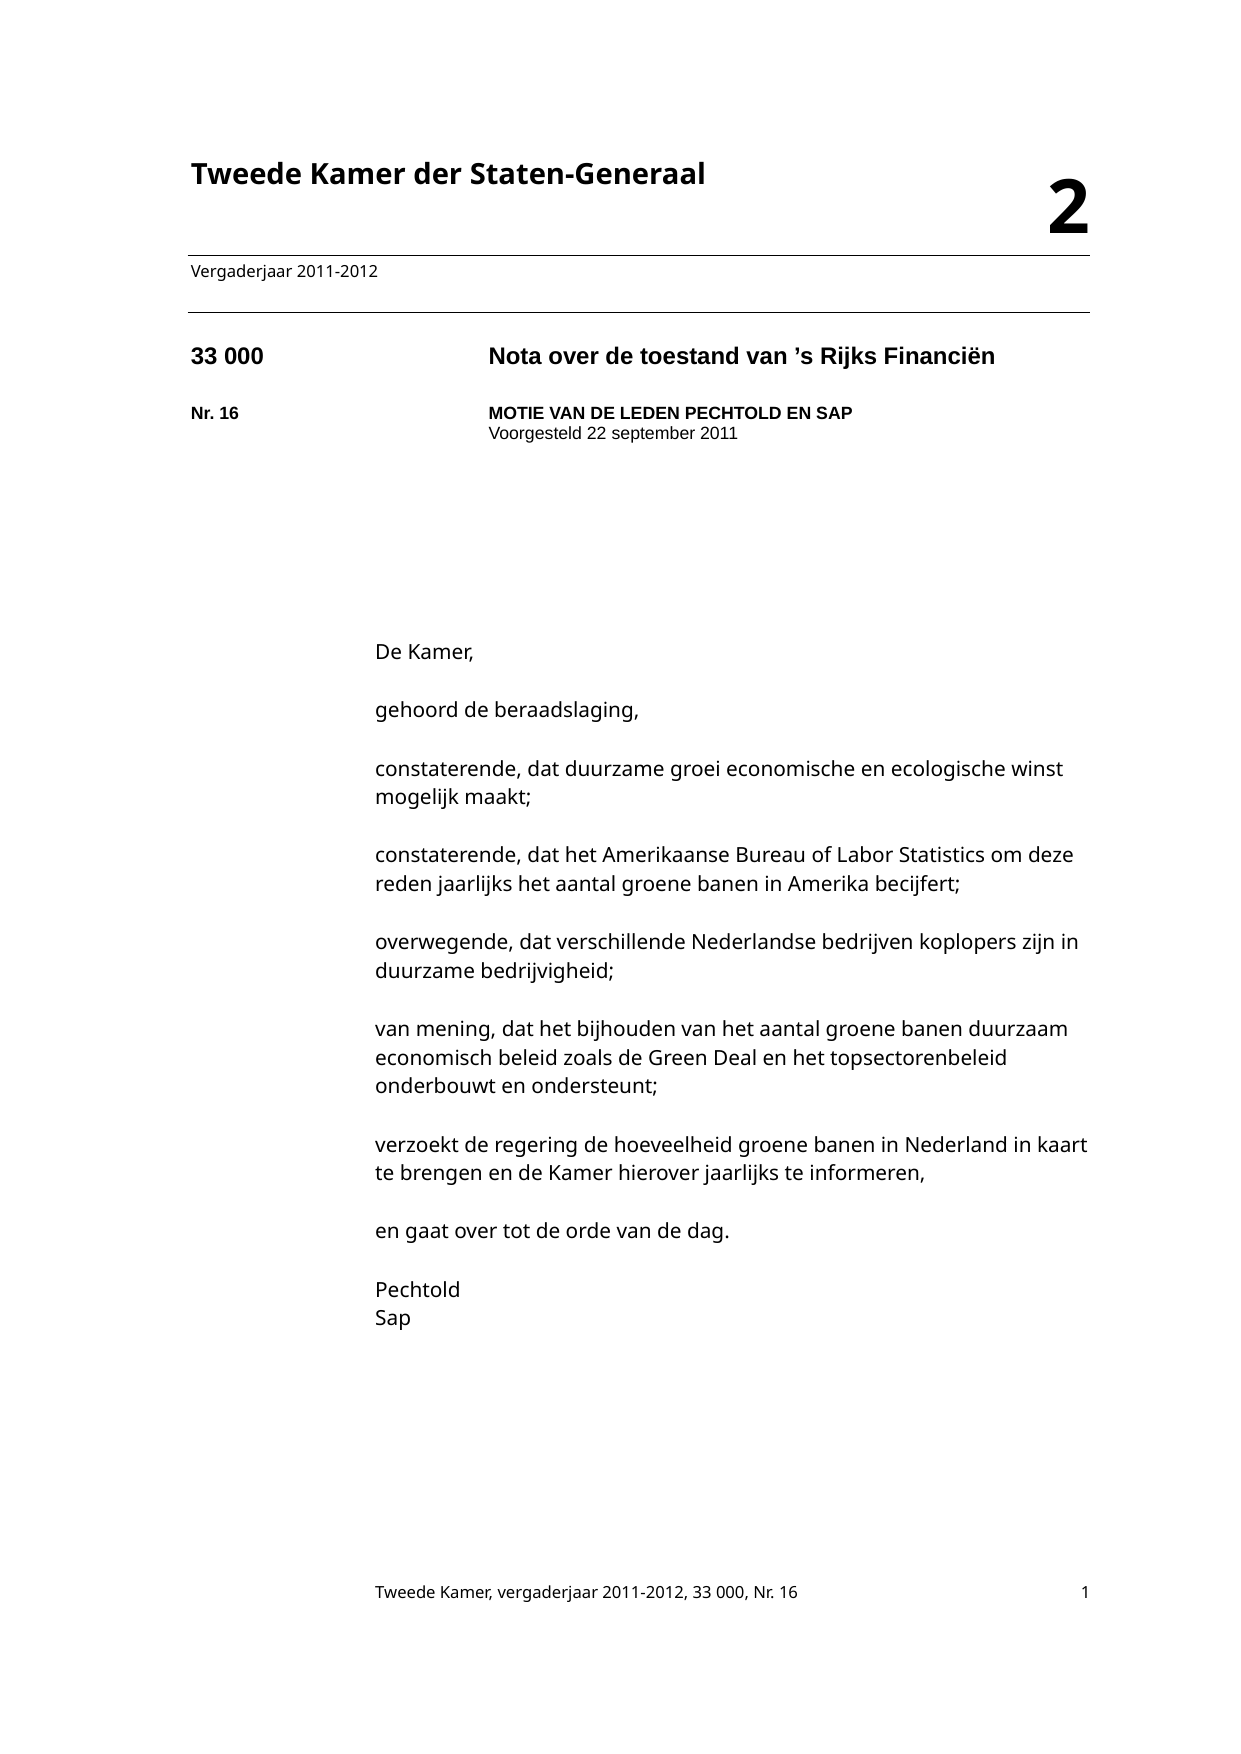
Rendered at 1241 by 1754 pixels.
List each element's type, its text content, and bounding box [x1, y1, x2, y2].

text De Kamer, [375, 637, 1090, 665]
text constaterende, dat duurzame groei economische en ecologische winst mogelijk maakt; [375, 754, 1090, 811]
text constaterende, dat het Amerikaanse Bureau of Labor Statistics om deze reden jaarlijks het aantal groene banen in Amerika becijfert; [375, 841, 1090, 897]
text Pechtold [375, 1275, 1090, 1303]
text en gaat over tot de orde van de dag. [375, 1217, 1090, 1245]
text gehoord de beraadslaging, [375, 695, 1090, 724]
table_cell Vergaderjaar 2011-2012 [188, 256, 485, 312]
table_cell Nr. 16 [188, 399, 485, 518]
text overwegende, dat verschillende Nederlandse bedrijven koplopers zijn in duurzame bedrijvigheid; [375, 927, 1090, 984]
text verzoekt de regering de hoeveelheid groene banen in Nederland in kaart te brengen en de Kamer hierover jaarlijks te informeren, [375, 1130, 1090, 1187]
table_cell [485, 256, 1090, 312]
table_header Tweede Kamer der Staten-Generaal [188, 150, 909, 255]
table_cell MOTIE VAN DE LEDEN PECHTOLD EN SAP Voorgesteld 22 september 2011 [485, 399, 1090, 518]
table_cell [188, 313, 485, 339]
table_header 2 [910, 150, 1090, 255]
text Sap [375, 1303, 1090, 1332]
table_cell [485, 313, 1090, 339]
table_cell 33 000 [188, 339, 485, 399]
table_cell Nota over de toestand van ’s Rijks Financiën [485, 339, 1090, 399]
text van mening, dat het bijhouden van het aantal groene banen duurzaam economisch beleid zoals de Green Deal en het topsectorenbeleid onderbouwt en ondersteunt; [375, 1014, 1090, 1100]
